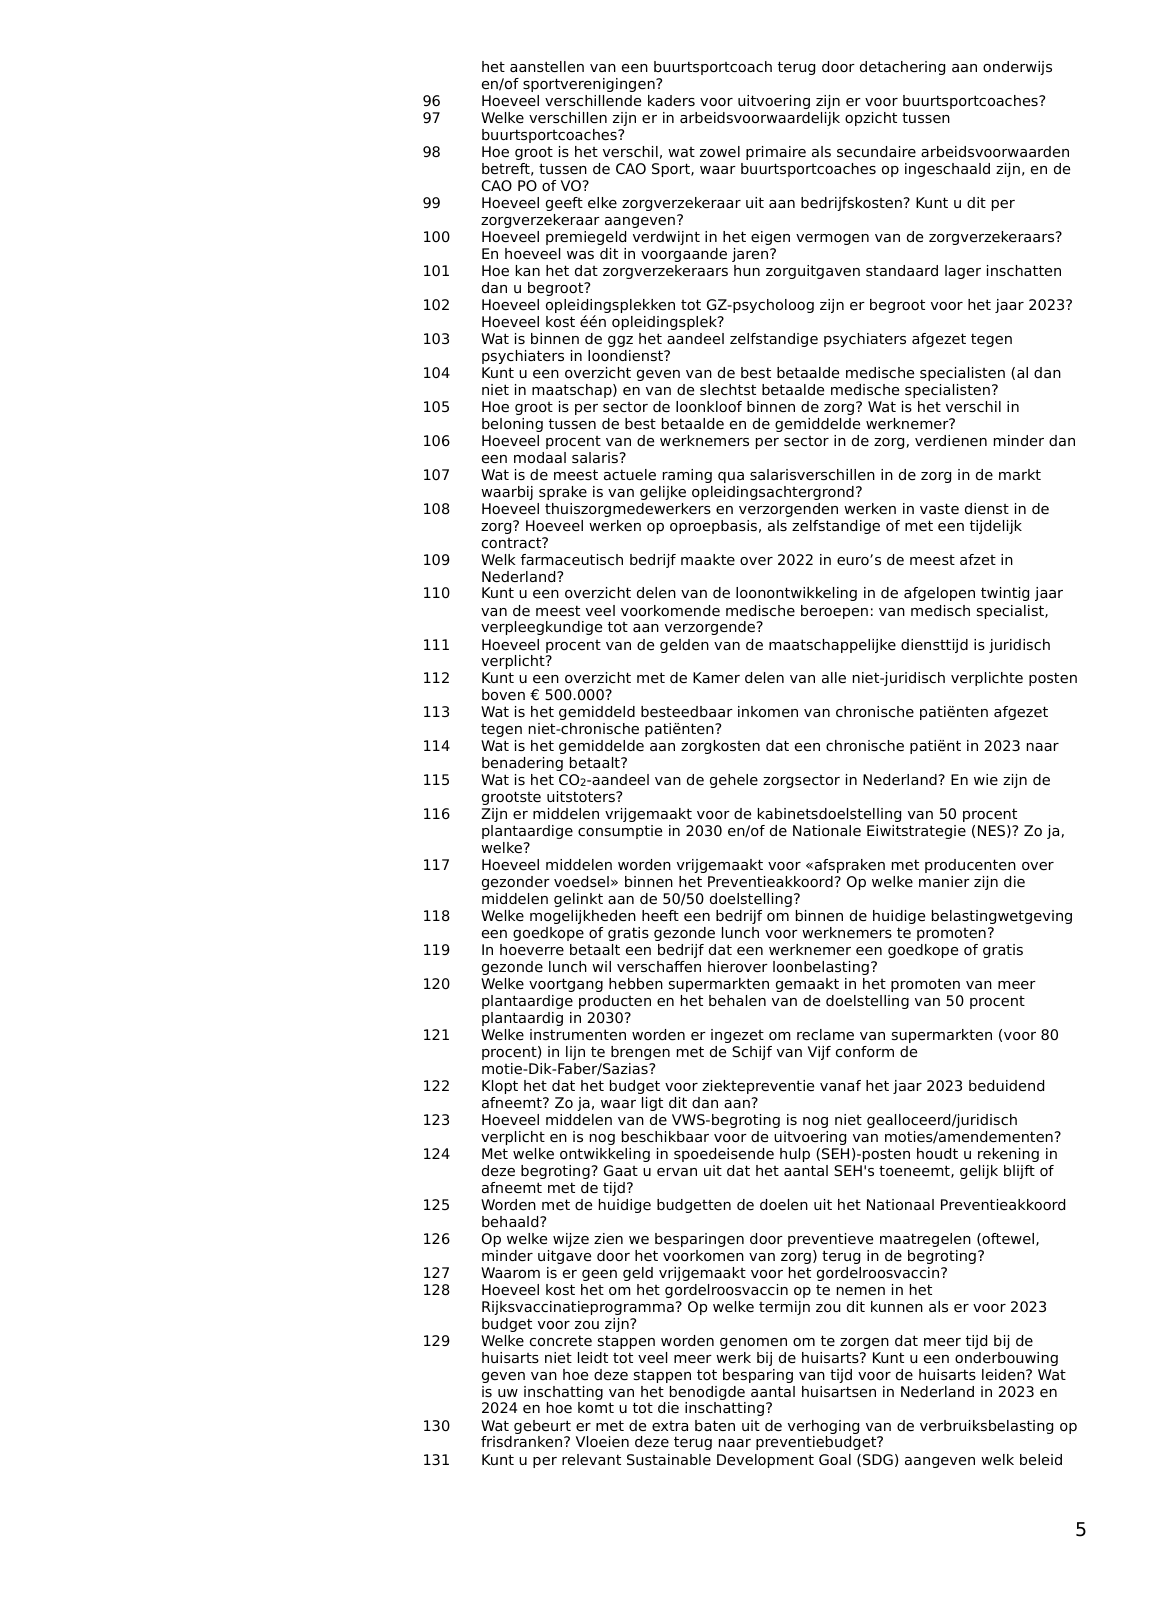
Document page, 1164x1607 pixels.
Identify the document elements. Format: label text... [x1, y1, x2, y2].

table_cell 114 [422, 738, 475, 772]
table_cell 120 [422, 976, 475, 1027]
table_cell 101 [422, 263, 475, 297]
table_cell 99 [422, 195, 475, 229]
table_cell Wat is de meest actuele raming qua salarisverschillen in de zorg in de markt waarbij sprake is van gelijke opleidingsachtergrond? [475, 467, 1087, 501]
table_cell Worden met de huidige budgetten de doelen uit het Nationaal Preventieakkoord behaald? [475, 1197, 1087, 1231]
table_cell Klopt het dat het budget voor ziektepreventie vanaf het jaar 2023 beduidend afneemt? Zo ja, waar ligt dit dan aan? [475, 1078, 1087, 1112]
table_cell Kunt u een overzicht met de Kamer delen van alle niet-juridisch verplichte posten boven € 500.000? [475, 670, 1087, 704]
table_cell 126 [422, 1231, 475, 1264]
table_cell Hoe kan het dat zorgverzekeraars hun zorguitgaven standaard lager inschatten dan u begroot? [475, 263, 1087, 297]
table_cell In hoeverre betaalt een bedrijf dat een werknemer een goedkope of gratis gezonde lunch wil verschaffen hierover loonbelasting? [475, 942, 1087, 976]
table_cell Wat is het CO2-aandeel van de gehele zorgsector in Nederland? En wie zijn de grootste uitstoters? [475, 772, 1087, 806]
table_cell Welke verschillen zijn er in arbeidsvoorwaardelijk opzicht tussen buurtsportcoaches? [475, 110, 1087, 144]
table_cell Hoeveel procent van de gelden van de maatschappelijke diensttijd is juridisch verplicht? [475, 636, 1087, 670]
table_cell Kunt u per relevant Sustainable Development Goal (SDG) aangeven welk beleid [475, 1451, 1087, 1468]
table_cell Wat gebeurt er met de extra baten uit de verhoging van de verbruiksbelasting op frisdranken? Vloeien deze terug naar preventiebudget? [475, 1418, 1087, 1451]
table_cell 128 [422, 1282, 475, 1332]
table_cell 116 [422, 806, 475, 857]
table_cell 122 [422, 1078, 475, 1112]
table_cell 111 [422, 636, 475, 670]
table_cell Welke instrumenten worden er ingezet om reclame van supermarkten (voor 80 procent) in lijn te brengen met de Schijf van Vijf conform de motie-Dik-Faber/Sazias? [475, 1027, 1087, 1078]
table_cell 106 [422, 433, 475, 467]
table_cell [422, 59, 475, 93]
table_cell 107 [422, 467, 475, 501]
table_cell Hoeveel kost het om het gordelroosvaccin op te nemen in het Rijksvaccinatieprogramma? Op welke termijn zou dit kunnen als er voor 2023 budget voor zou zijn? [475, 1282, 1087, 1332]
table_cell Hoeveel middelen van de VWS-begroting is nog niet gealloceerd/juridisch verplicht en is nog beschikbaar voor de uitvoering van moties/amendementen? [475, 1112, 1087, 1146]
table_cell 97 [422, 110, 475, 144]
table_cell Hoeveel verschillende kaders voor uitvoering zijn er voor buurtsportcoaches? [475, 93, 1087, 110]
table_cell Hoe groot is per sector de loonkloof binnen de zorg? Wat is het verschil in beloning tussen de best betaalde en de gemiddelde werknemer? [475, 399, 1087, 433]
table_cell 100 [422, 229, 475, 263]
table_cell 118 [422, 908, 475, 942]
table_cell 115 [422, 772, 475, 806]
table_cell 117 [422, 857, 475, 908]
table_cell 108 [422, 501, 475, 551]
table_cell Hoeveel opleidingsplekken tot GZ-psycholoog zijn er begroot voor het jaar 2023? Hoeveel kost één opleidingsplek? [475, 297, 1087, 331]
table_cell Welk farmaceutisch bedrijf maakte over 2022 in euro’s de meest afzet in Nederland? [475, 551, 1087, 585]
table_cell Hoeveel premiegeld verdwijnt in het eigen vermogen van de zorgverzekeraars? En hoeveel was dit in voorgaande jaren? [475, 229, 1087, 263]
table_cell 130 [422, 1418, 475, 1451]
table_cell 103 [422, 331, 475, 365]
table_cell 104 [422, 365, 475, 399]
table_cell 96 [422, 93, 475, 110]
table_cell Wat is het gemiddeld besteedbaar inkomen van chronische patiënten afgezet tegen niet-chronische patiënten? [475, 704, 1087, 738]
table_cell Hoeveel middelen worden vrijgemaakt voor «afspraken met producenten over gezonder voedsel» binnen het Preventieakkoord? Op welke manier zijn die middelen gelinkt aan de 50/50 doelstelling? [475, 857, 1087, 908]
table_cell 119 [422, 942, 475, 976]
table_cell 121 [422, 1027, 475, 1078]
table_cell het aanstellen van een buurtsportcoach terug door detachering aan onderwijs en/of sportverenigingen? [475, 59, 1087, 93]
table_cell Hoeveel thuiszorgmedewerkers en verzorgenden werken in vaste dienst in de zorg? Hoeveel werken op oproepbasis, als zelfstandige of met een tijdelijk contract? [475, 501, 1087, 551]
table_cell Hoe groot is het verschil, wat zowel primaire als secundaire arbeidsvoorwaarden betreft, tussen de CAO Sport, waar buurtsportcoaches op ingeschaald zijn, en de CAO PO of VO? [475, 144, 1087, 195]
table_cell 123 [422, 1112, 475, 1146]
table_cell Welke mogelijkheden heeft een bedrijf om binnen de huidige belastingwetgeving een goedkope of gratis gezonde lunch voor werknemers te promoten? [475, 908, 1087, 942]
table_cell Kunt u een overzicht geven van de best betaalde medische specialisten (al dan niet in maatschap) en van de slechtst betaalde medische specialisten? [475, 365, 1087, 399]
table_cell 113 [422, 704, 475, 738]
table_cell Hoeveel procent van de werknemers per sector in de zorg, verdienen minder dan een modaal salaris? [475, 433, 1087, 467]
table_cell Kunt u een overzicht delen van de loonontwikkeling in de afgelopen twintig jaar van de meest veel voorkomende medische beroepen: van medisch specialist, verpleegkundige tot aan verzorgende? [475, 585, 1087, 636]
table_cell 110 [422, 585, 475, 636]
table_cell Welke voortgang hebben supermarkten gemaakt in het promoten van meer plantaardige producten en het behalen van de doelstelling van 50 procent plantaardig in 2030? [475, 976, 1087, 1027]
table_cell 98 [422, 144, 475, 195]
table_cell Zijn er middelen vrijgemaakt voor de kabinetsdoelstelling van 50 procent plantaardige consumptie in 2030 en/of de Nationale Eiwitstrategie (NES)? Zo ja, welke? [475, 806, 1087, 857]
table_cell 125 [422, 1197, 475, 1231]
table_cell 124 [422, 1146, 475, 1197]
table_cell 129 [422, 1333, 475, 1417]
table_cell 131 [422, 1451, 475, 1468]
table_cell Waarom is er geen geld vrijgemaakt voor het gordelroosvaccin? [475, 1265, 1087, 1282]
table_cell Op welke wijze zien we besparingen door preventieve maatregelen (oftewel, minder uitgave door het voorkomen van zorg) terug in de begroting? [475, 1231, 1087, 1264]
table_cell Welke concrete stappen worden genomen om te zorgen dat meer tijd bij de huisarts niet leidt tot veel meer werk bij de huisarts? Kunt u een onderbouwing geven van hoe deze stappen tot besparing van tijd voor de huisarts leiden? Wat is uw inschatting van het benodigde aantal huisartsen in Nederland in 2023 en 2024 en hoe komt u tot die inschatting? [475, 1333, 1087, 1417]
table_cell 112 [422, 670, 475, 704]
table_cell 102 [422, 297, 475, 331]
table_cell Met welke ontwikkeling in spoedeisende hulp (SEH)-posten houdt u rekening in deze begroting? Gaat u ervan uit dat het aantal SEH's toeneemt, gelijk blijft of afneemt met de tijd? [475, 1146, 1087, 1197]
table_cell Wat is het gemiddelde aan zorgkosten dat een chronische patiënt in 2023 naar benadering betaalt? [475, 738, 1087, 772]
table_cell Hoeveel geeft elke zorgverzekeraar uit aan bedrijfskosten? Kunt u dit per zorgverzekeraar aangeven? [475, 195, 1087, 229]
table_cell 127 [422, 1265, 475, 1282]
table_cell 109 [422, 551, 475, 585]
table_cell 105 [422, 399, 475, 433]
table_cell Wat is binnen de ggz het aandeel zelfstandige psychiaters afgezet tegen psychiaters in loondienst? [475, 331, 1087, 365]
